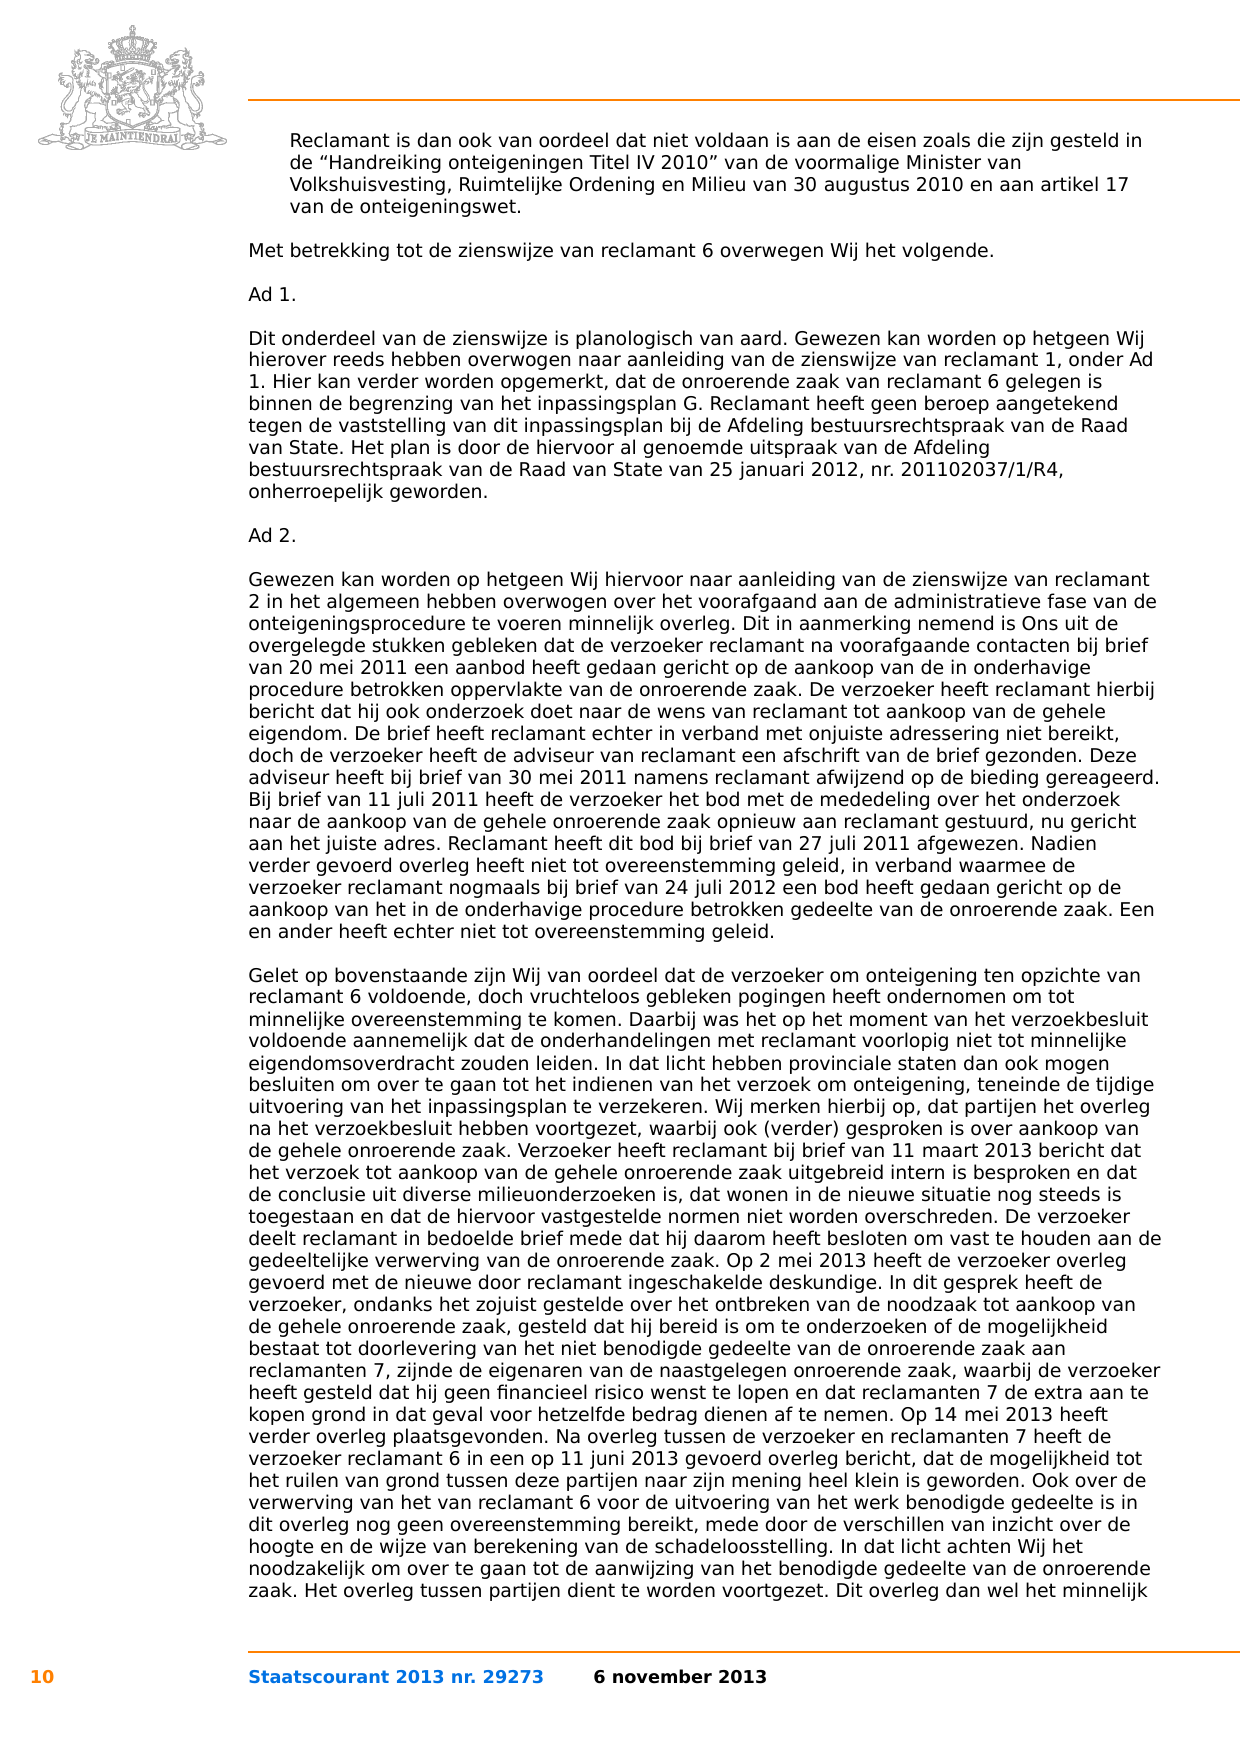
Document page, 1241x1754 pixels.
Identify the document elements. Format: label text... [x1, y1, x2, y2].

text Dit onderdeel van de zienswijze is planologisch van aard. Gewezen kan worden op hetgeen Wij hierover reeds hebben overwogen naar aanleiding van de zienswijze van reclamant 1, onder Ad 1. Hier kan verder worden opgemerkt, dat de onroerende zaak van reclamant 6 gelegen is binnen de begrenzing van het inpassingsplan G. Reclamant heeft geen beroep aangetekend tegen de vaststelling van dit inpassingsplan bij de Afdeling bestuursrechtspraak van de Raad van State. Het plan is door de hiervoor al genoemde uitspraak van de Afdeling bestuursrechtspraak van de Raad van State van 25 januari 2012, nr. 201102037/1/R4, onherroepelijk geworden. [248, 327, 1163, 503]
text Gelet op bovenstaande zijn Wij van oordeel dat de verzoeker om onteigening ten opzichte van reclamant 6 voldoende, doch vruchteloos gebleken pogingen heeft ondernomen om tot minnelijke overeenstemming te komen. Daarbij was het op het moment van het verzoekbesluit voldoende aannemelijk dat de onderhandelingen met reclamant voorlopig niet tot minnelijke eigendomsoverdracht zouden leiden. In dat licht hebben provinciale staten dan ook mogen besluiten om over te gaan tot het indienen van het verzoek om onteigening, teneinde de tijdige uitvoering van het inpassingsplan te verzekeren. Wij merken hierbij op, dat partijen het overleg na het verzoekbesluit hebben voortgezet, waarbij ook (verder) gesproken is over aankoop van de gehele onroerende zaak. Verzoeker heeft reclamant bij brief van 11 maart 2013 bericht dat het verzoek tot aankoop van de gehele onroerende zaak uitgebreid intern is besproken en dat de conclusie uit diverse milieuonderzoeken is, dat wonen in de nieuwe situatie nog steeds is toegestaan en dat de hiervoor vastgestelde normen niet worden overschreden. De verzoeker deelt reclamant in bedoelde brief mede dat hij daarom heeft besloten om vast te houden aan de gedeeltelijke verwerving van de onroerende zaak. Op 2 mei 2013 heeft de verzoeker overleg gevoerd met de nieuwe door reclamant ingeschakelde deskundige. In dit gesprek heeft de verzoeker, ondanks het zojuist gestelde over het ontbreken van de noodzaak tot aankoop van de gehele onroerende zaak, gesteld dat hij bereid is om te onderzoeken of de mogelijkheid bestaat tot doorlevering van het niet benodigde gedeelte van de onroerende zaak aan reclamanten 7, zijnde de eigenaren van de naastgelegen onroerende zaak, waarbij de verzoeker heeft gesteld dat hij geen financieel risico wenst te lopen en dat reclamanten 7 de extra aan te kopen grond in dat geval voor hetzelfde bedrag dienen af te nemen. Op 14 mei 2013 heeft verder overleg plaatsgevonden. Na overleg tussen de verzoeker en reclamanten 7 heeft de verzoeker reclamant 6 in een op 11 juni 2013 gevoerd overleg bericht, dat de mogelijkheid tot het ruilen van grond tussen deze partijen naar zijn mening heel klein is geworden. Ook over de verwerving van het van reclamant 6 voor de uitvoering van het werk benodigde gedeelte is in dit overleg nog geen overeenstemming bereikt, mede door de verschillen van inzicht over de hoogte en de wijze van berekening van de schadeloosstelling. In dat licht achten Wij het noodzakelijk om over te gaan tot de aanwijzing van het benodigde gedeelte van de onroerende zaak. Het overleg tussen partijen dient te worden voortgezet. Dit overleg dan wel het minnelijk [248, 964, 1163, 1602]
picture [38, 25, 227, 150]
text Ad 1. [248, 283, 1163, 306]
text Ad 2. [248, 525, 1163, 547]
text Met betrekking tot de zienswijze van reclamant 6 overwegen Wij het volgende. [248, 240, 1163, 262]
text Gewezen kan worden op hetgeen Wij hiervoor naar aanleiding van de zienswijze van reclamant 2 in het algemeen hebben overwogen over het voorafgaand aan de administratieve fase van de onteigeningsprocedure te voeren minnelijk overleg. Dit in aanmerking nemend is Ons uit de overgelegde stukken gebleken dat de verzoeker reclamant na voorafgaande contacten bij brief van 20 mei 2011 een aanbod heeft gedaan gericht op de aankoop van de in onderhavige procedure betrokken oppervlakte van de onroerende zaak. De verzoeker heeft reclamant hierbij bericht dat hij ook onderzoek doet naar de wens van reclamant tot aankoop van de gehele eigendom. De brief heeft reclamant echter in verband met onjuiste adressering niet bereikt, doch de verzoeker heeft de adviseur van reclamant een afschrift van de brief gezonden. Deze adviseur heeft bij brief van 30 mei 2011 namens reclamant afwijzend op de bieding gereageerd. Bij brief van 11 juli 2011 heeft de verzoeker het bod met de mededeling over het onderzoek naar de aankoop van de gehele onroerende zaak opnieuw aan reclamant gestuurd, nu gericht aan het juiste adres. Reclamant heeft dit bod bij brief van 27 juli 2011 afgewezen. Nadien verder gevoerd overleg heeft niet tot overeenstemming geleid, in verband waarmee de verzoeker reclamant nogmaals bij brief van 24 juli 2012 een bod heeft gedaan gericht op de aankoop van het in de onderhavige procedure betrokken gedeelte van de onroerende zaak. Een en ander heeft echter niet tot overeenstemming geleid. [248, 569, 1163, 943]
text Reclamant is dan ook van oordeel dat niet voldaan is aan de eisen zoals die zijn gesteld in de “Handreiking onteigeningen Titel IV 2010” van de voormalige Minister van Volkshuisvesting, Ruimtelijke Ordening en Milieu van 30 augustus 2010 en aan artikel 17 van de onteigeningswet. [248, 130, 1163, 218]
